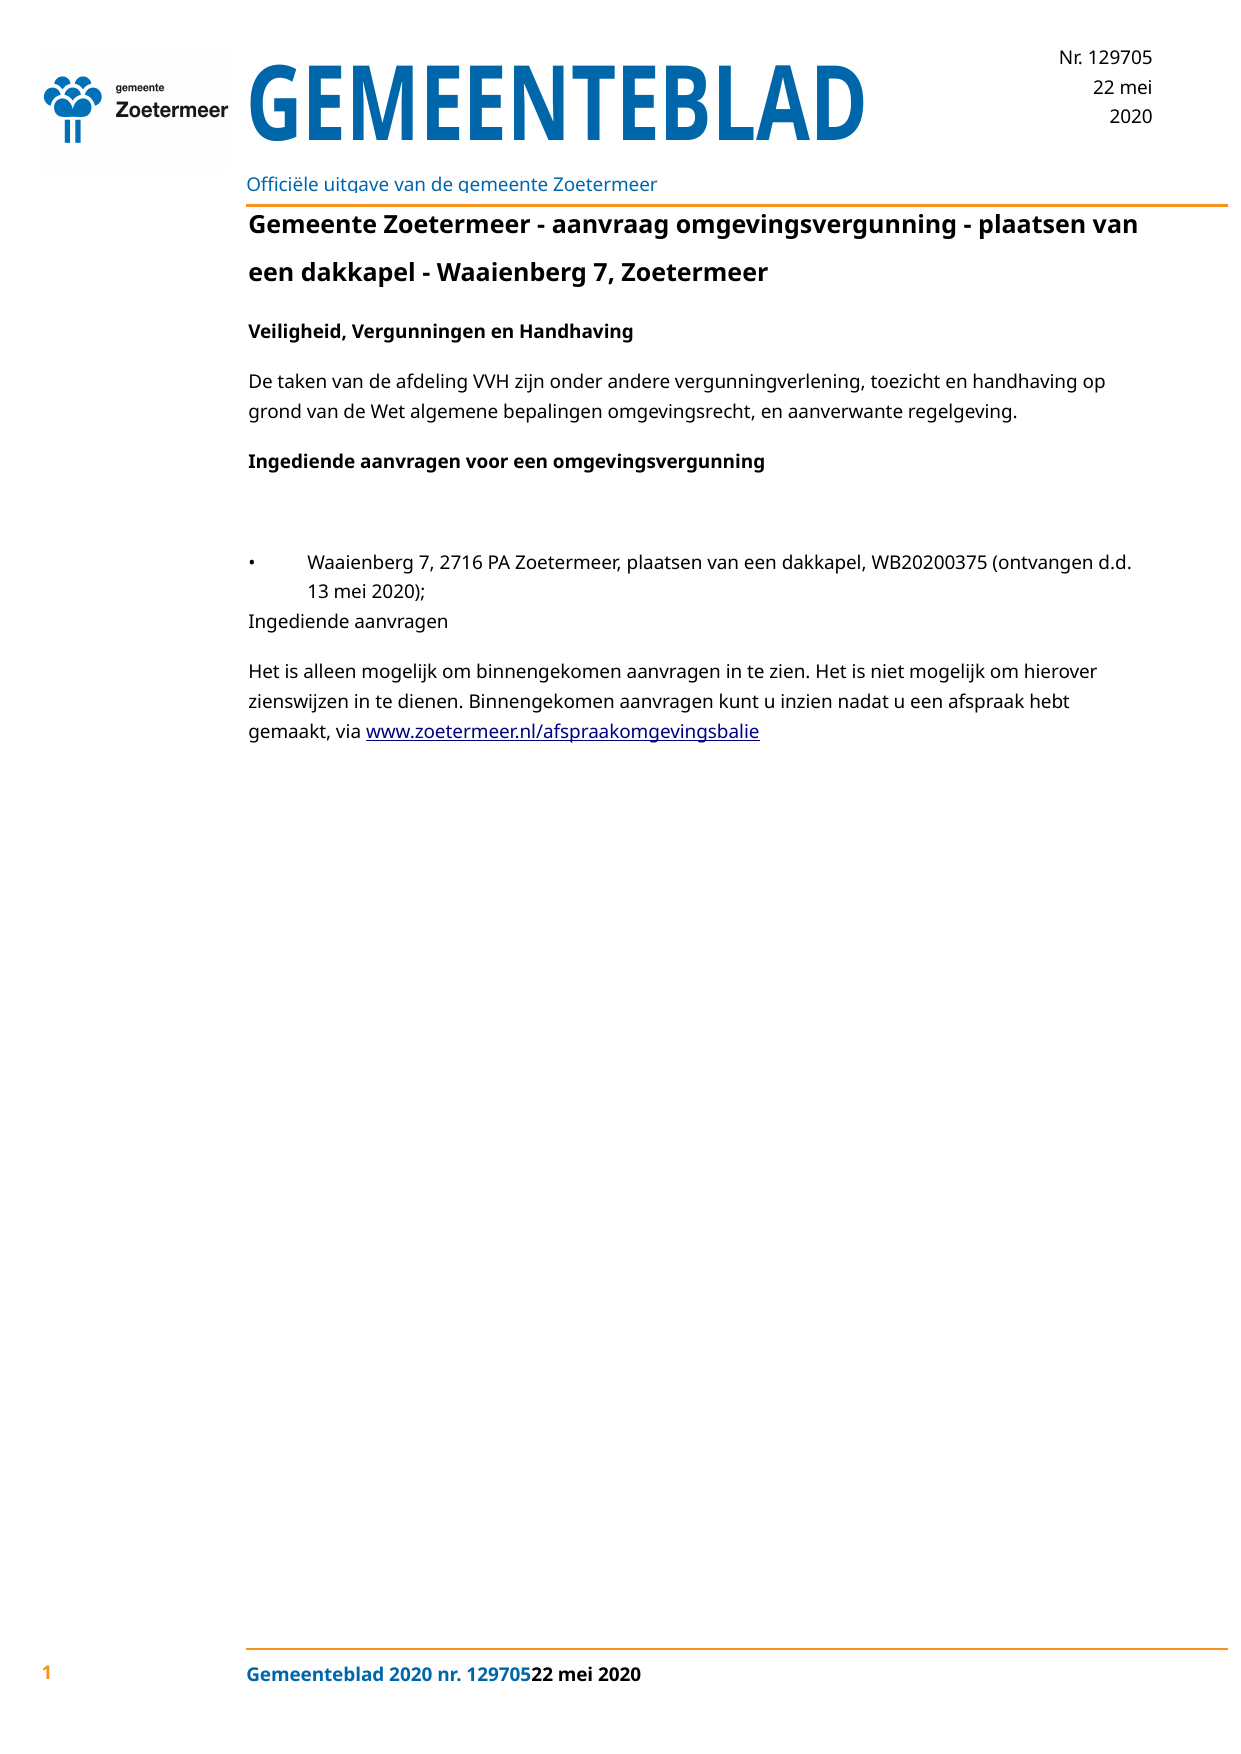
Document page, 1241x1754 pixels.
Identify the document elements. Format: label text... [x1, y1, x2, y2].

text Ingediende aanvragen voor een omgevingsvergunning [248, 448, 1152, 474]
text Veiligheid, Vergunningen en Handhaving [248, 318, 1152, 344]
picture [41, 47, 231, 172]
text Gemeente Zoetermeer - aanvraag omgevingsvergunning - plaatsen van een dakkapel - Waaienberg 7, Zoetermeer [248, 207, 1152, 288]
text Ingediende aanvragen [248, 608, 1152, 634]
list Waaienberg 7, 2716 PA Zoetermeer, plaatsen van een dakkapel, WB20200375 (ontvangen d.d. 13 mei 2020); [248, 549, 1152, 604]
text Het is alleen mogelijk om binnengekomen aanvragen in te zien. Het is niet mogelijk om hierover zienswijzen in te dienen. Binnengekomen aanvragen kunt u inzien nadat u een afspraak hebt gemaakt, via www.zoetermeer.nl/afspraakomgevingsbalie [248, 659, 1152, 744]
text De taken van de afdeling VVH zijn onder andere vergunningverlening, toezicht en handhaving op grond van de Wet algemene bepalingen omgevingsrecht, en aanverwante regelgeving. [248, 368, 1152, 424]
